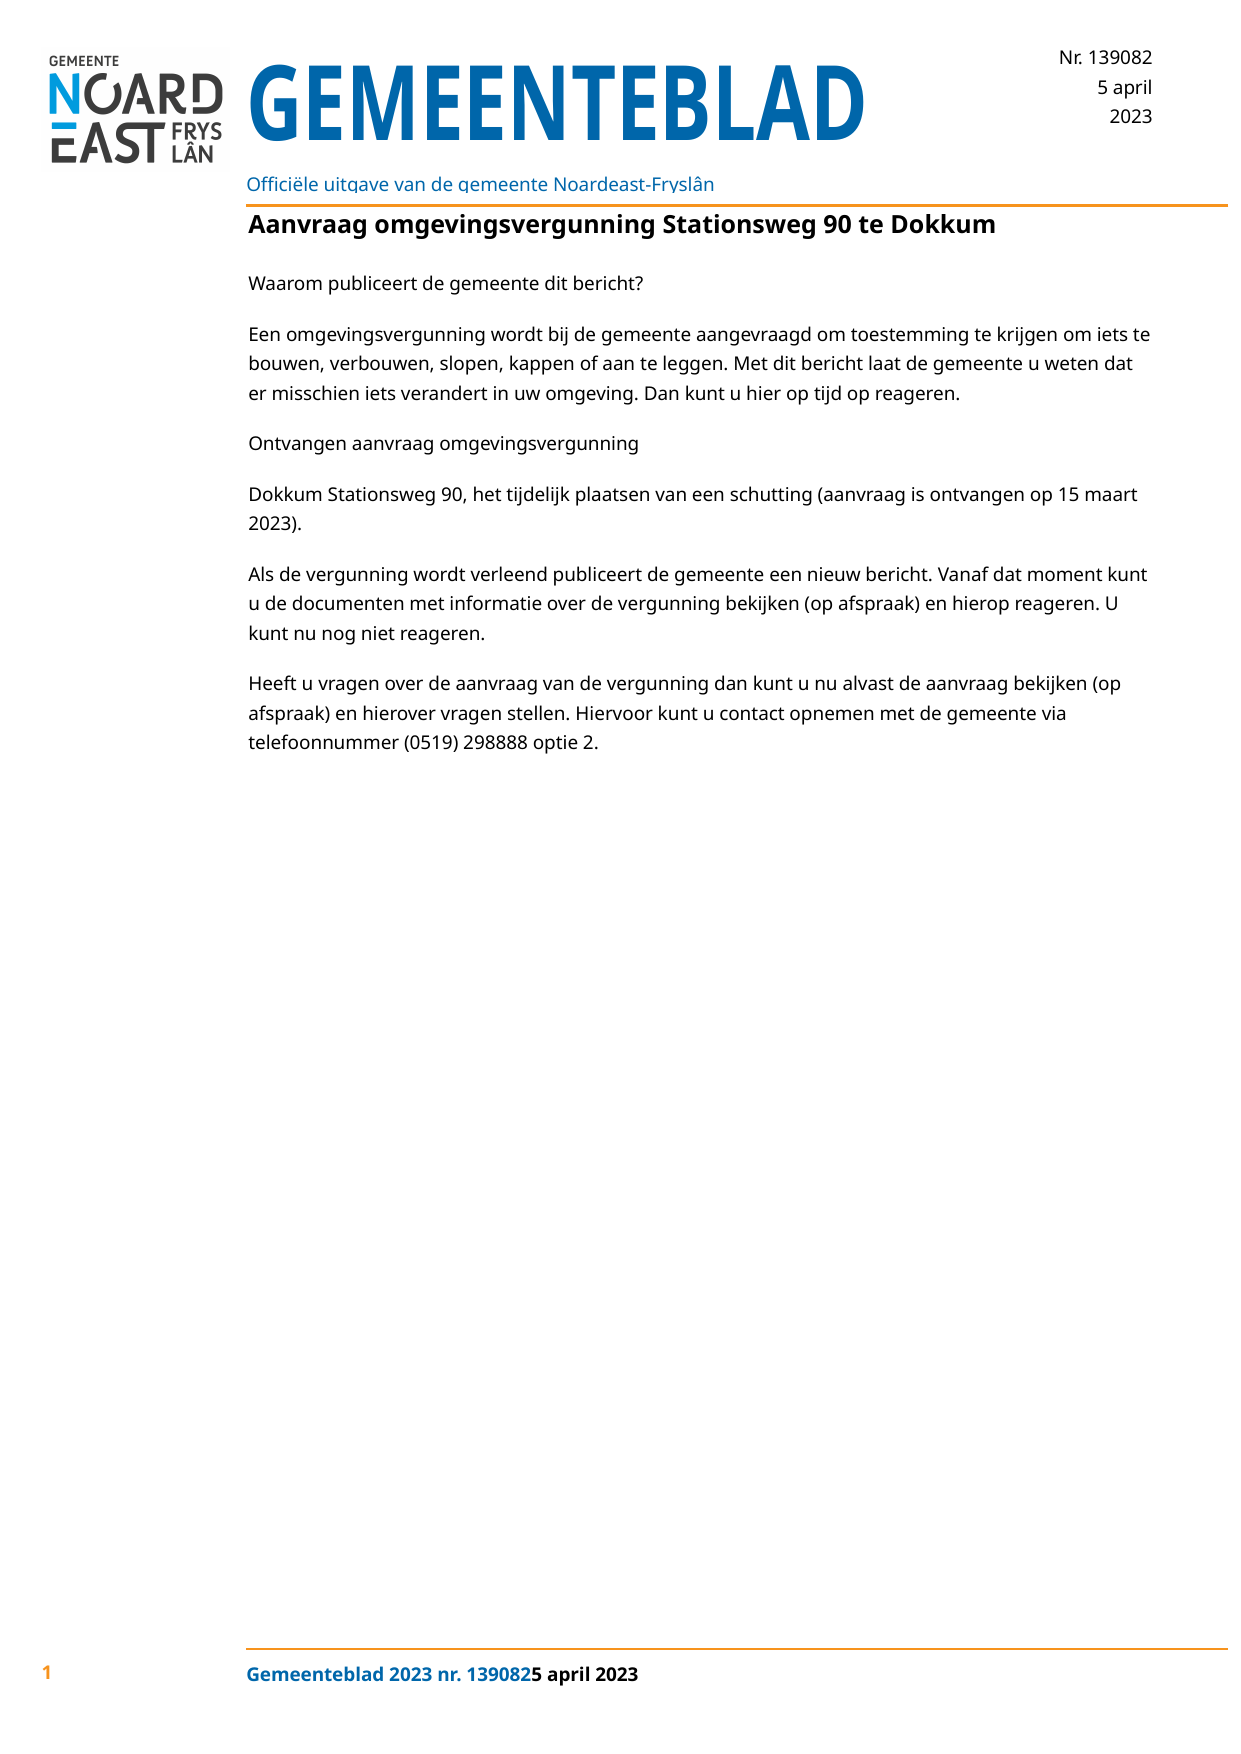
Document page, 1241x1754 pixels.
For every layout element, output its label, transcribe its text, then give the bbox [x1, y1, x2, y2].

picture [41, 47, 231, 172]
text Waarom publiceert de gemeente dit bericht? [248, 270, 1152, 296]
text Als de vergunning wordt verleend publiceert de gemeente een nieuw bericht. Vanaf dat moment kunt u de documenten met informatie over de vergunning bekijken (op afspraak) en hierop reageren. U kunt nu nog niet reageren. [248, 561, 1152, 646]
text Aanvraag omgevingsvergunning Stationsweg 90 te Dokkum [248, 207, 1152, 241]
text Dokkum Stationsweg 90, het tijdelijk plaatsen van een schutting (aanvraag is ontvangen op 15 maart 2023). [248, 481, 1152, 536]
text Heeft u vragen over de aanvraag van de vergunning dan kunt u nu alvast de aanvraag bekijken (op afspraak) en hierover vragen stellen. Hiervoor kunt u contact opnemen met de gemeente via telefoonnummer (0519) 298888 optie 2. [248, 670, 1152, 755]
text Een omgevingsvergunning wordt bij de gemeente aangevraagd om toestemming te krijgen om iets te bouwen, verbouwen, slopen, kappen of aan te leggen. Met dit bericht laat de gemeente u weten dat er misschien iets verandert in uw omgeving. Dan kunt u hier op tijd op reageren. [248, 321, 1152, 406]
text Ontvangen aanvraag omgevingsvergunning [248, 430, 1152, 456]
